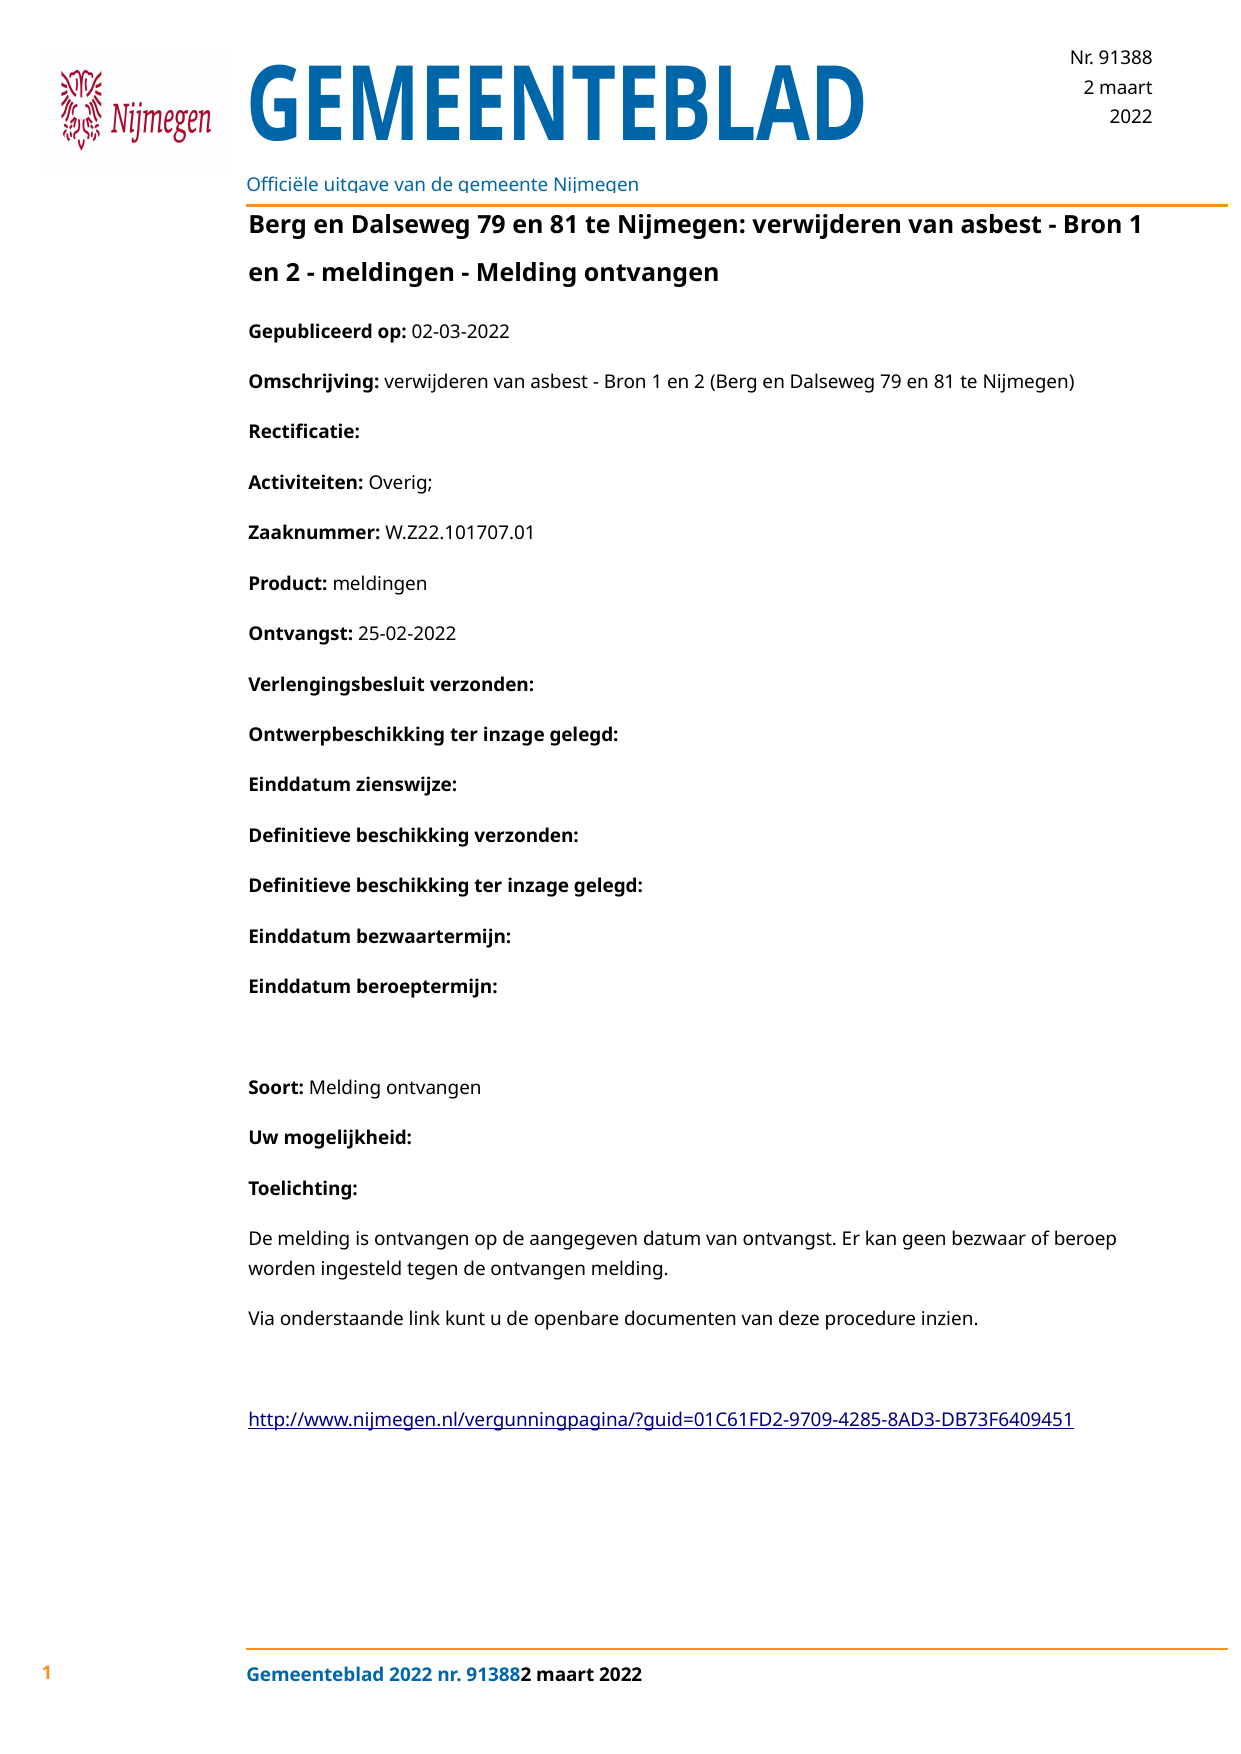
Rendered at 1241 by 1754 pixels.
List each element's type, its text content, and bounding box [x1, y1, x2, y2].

text Rectificatie: [248, 419, 1152, 444]
text Einddatum zienswijze: [248, 772, 1152, 797]
text Einddatum beroeptermijn: [248, 973, 1152, 999]
text Zaaknummer: W.Z22.101707.01 [248, 519, 1152, 545]
text Einddatum bezwaartermijn: [248, 923, 1152, 949]
text Ontwerpbeschikking ter inzage gelegd: [248, 721, 1152, 747]
text Via onderstaande link kunt u de openbare documenten van deze procedure inzien. [248, 1305, 1152, 1331]
text Berg en Dalseweg 79 en 81 te Nijmegen: verwijderen van asbest - Bron 1 en 2 - meldingen - Melding ontvangen [248, 207, 1152, 288]
text http://www.nijmegen.nl/vergunningpagina/?guid=01C61FD2-9709-4285-8AD3-DB73F6409451 [248, 1406, 1152, 1432]
text Ontvangst: 25-02-2022 [248, 620, 1152, 646]
picture [41, 47, 231, 172]
text Activiteiten: Overig; [248, 469, 1152, 495]
text Omschrijving: verwijderen van asbest - Bron 1 en 2 (Berg en Dalseweg 79 en 81 te Nijmegen) [248, 368, 1152, 394]
text Definitieve beschikking verzonden: [248, 822, 1152, 848]
text Uw mogelijkheid: [248, 1124, 1152, 1150]
text Soort: Melding ontvangen [248, 1074, 1152, 1100]
text Product: meldingen [248, 570, 1152, 596]
text Toelichting: [248, 1175, 1152, 1201]
text Verlengingsbesluit verzonden: [248, 671, 1152, 697]
text Definitieve beschikking ter inzage gelegd: [248, 872, 1152, 898]
text Gepubliceerd op: 02-03-2022 [248, 318, 1152, 344]
text De melding is ontvangen op de aangegeven datum van ontvangst. Er kan geen bezwaar of beroep worden ingesteld tegen de ontvangen melding. [248, 1225, 1152, 1281]
